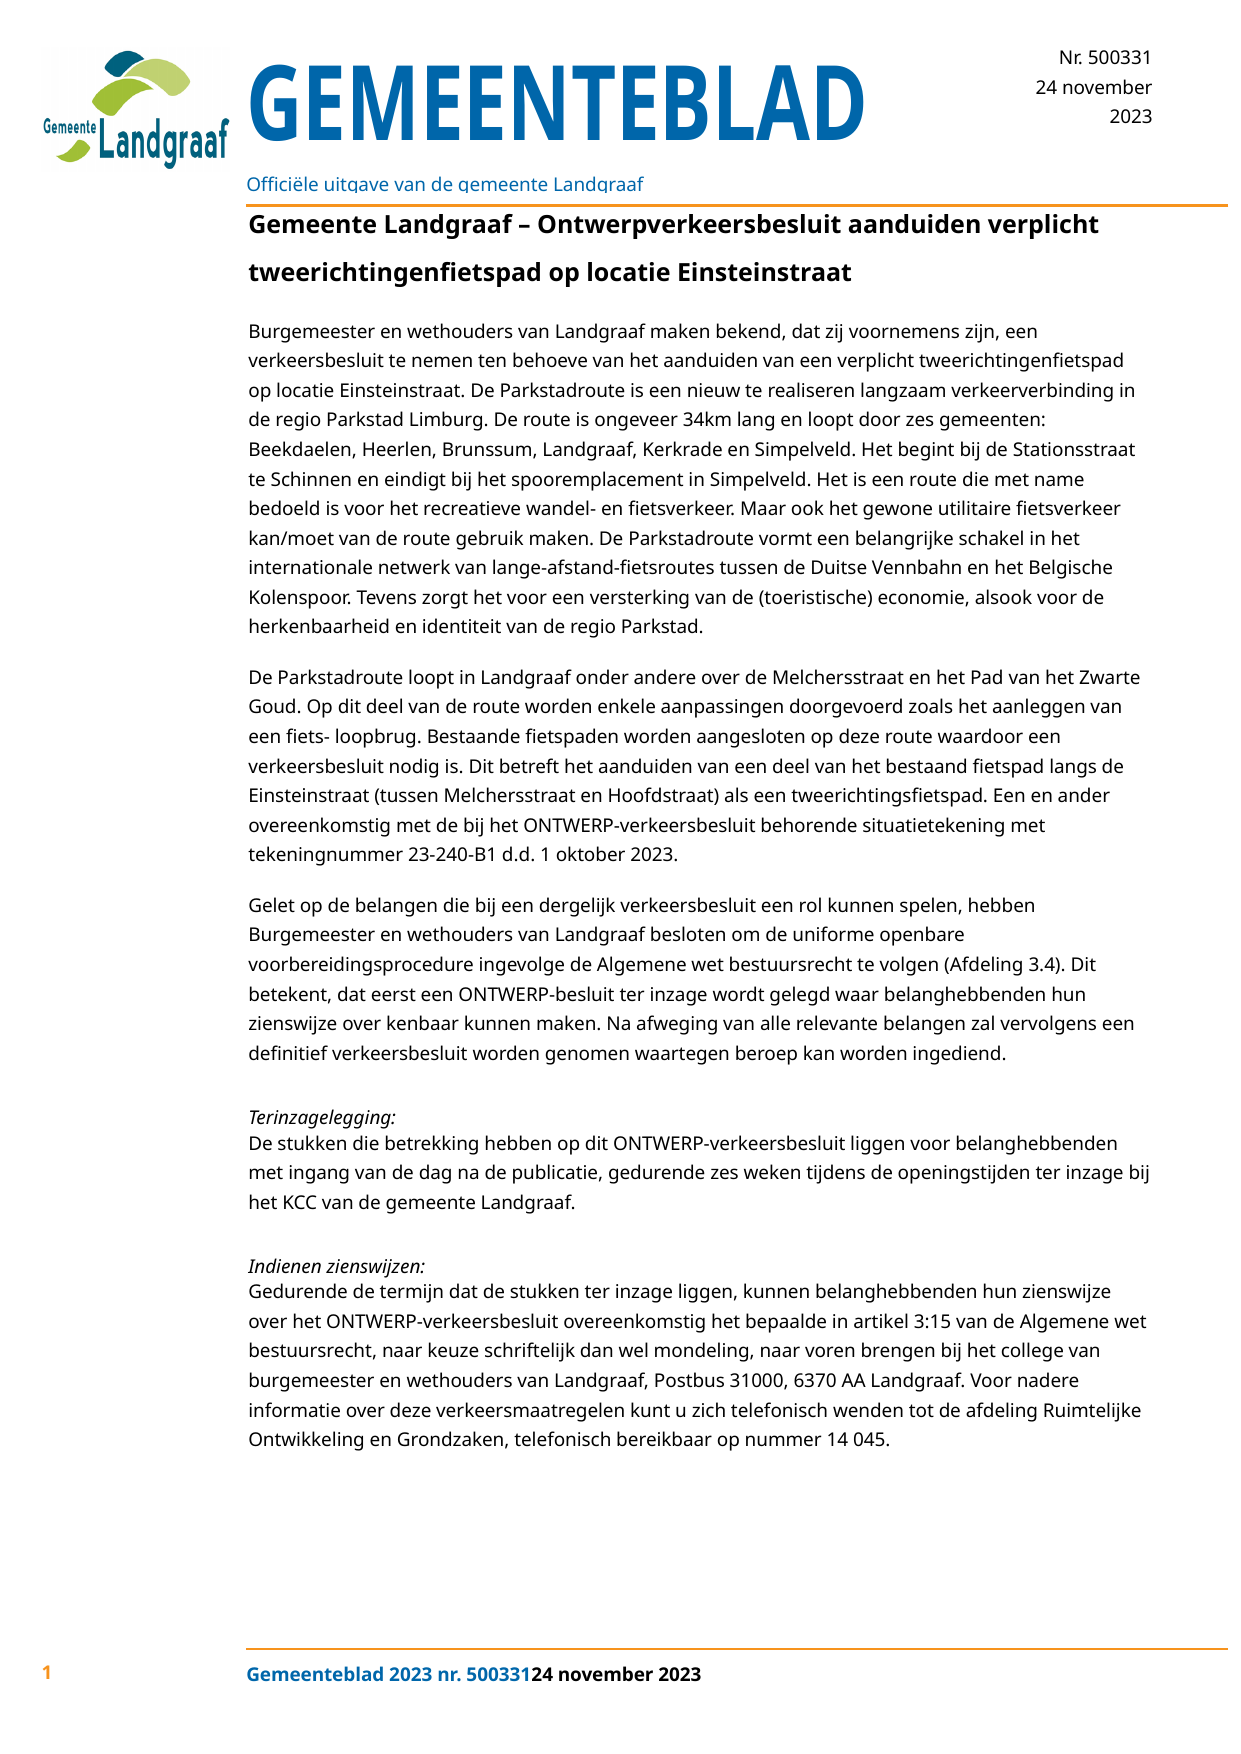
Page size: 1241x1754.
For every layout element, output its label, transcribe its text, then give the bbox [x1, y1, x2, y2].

text Gedurende de termijn dat de stukken ter inzage liggen, kunnen belanghebbenden hun zienswijze over het ONTWERP-verkeersbesluit overeenkomstig het bepaalde in artikel 3:15 van de Algemene wet bestuursrecht, naar keuze schriftelijk dan wel mondeling, naar voren brengen bij het college van burgemeester en wethouders van Landgraaf, Postbus 31000, 6370 AA Landgraaf. Voor nadere informatie over deze verkeersmaatregelen kunt u zich telefonisch wenden tot de afdeling Ruimtelijke Ontwikkeling en Grondzaken, telefonisch bereikbaar op nummer 14 045. [248, 1278, 1152, 1452]
text De stukken die betrekking hebben op dit ONTWERP-verkeersbesluit liggen voor belanghebbenden met ingang van de dag na de publicatie, gedurende zes weken tijdens de openingstijden ter inzage bij het KCC van de gemeente Landgraaf. [248, 1130, 1152, 1214]
text Indienen zienswijzen: [248, 1253, 1152, 1278]
text Terinzagelegging: [248, 1104, 1152, 1130]
picture [41, 47, 231, 172]
text Gelet op de belangen die bij een dergelijk verkeersbesluit een rol kunnen spelen, hebben Burgemeester en wethouders van Landgraaf besloten om de uniforme openbare voorbereidingsprocedure ingevolge de Algemene wet bestuursrecht te volgen (Afdeling 3.4). Dit betekent, dat eerst een ONTWERP-besluit ter inzage wordt gelegd waar belanghebbenden hun zienswijze over kenbaar kunnen maken. Na afweging van alle relevante belangen zal vervolgens een definitief verkeersbesluit worden genomen waartegen beroep kan worden ingediend. [248, 892, 1152, 1066]
text Burgemeester en wethouders van Landgraaf maken bekend, dat zij voornemens zijn, een verkeersbesluit te nemen ten behoeve van het aanduiden van een verplicht tweerichtingenfietspad op locatie Einsteinstraat. De Parkstadroute is een nieuw te realiseren langzaam verkeerverbinding in de regio Parkstad Limburg. De route is ongeveer 34km lang en loopt door zes gemeenten: Beekdaelen, Heerlen, Brunssum, Landgraaf, Kerkrade en Simpelveld. Het begint bij de Stationsstraat te Schinnen en eindigt bij het spooremplacement in Simpelveld. Het is een route die met name bedoeld is voor het recreatieve wandel- en fietsverkeer. Maar ook het gewone utilitaire fietsverkeer kan/moet van de route gebruik maken. De Parkstadroute vormt een belangrijke schakel in het internationale netwerk van lange-afstand-fietsroutes tussen de Duitse Vennbahn en het Belgische Kolenspoor. Tevens zorgt het voor een versterking van de (toeristische) economie, alsook voor de herkenbaarheid en identiteit van de regio Parkstad. [248, 318, 1152, 639]
text Gemeente Landgraaf – Ontwerpverkeersbesluit aanduiden verplicht tweerichtingenfietspad op locatie Einsteinstraat [248, 207, 1152, 288]
text De Parkstadroute loopt in Landgraaf onder andere over de Melchersstraat en het Pad van het Zwarte Goud. Op dit deel van de route worden enkele aanpassingen doorgevoerd zoals het aanleggen van een fiets- loopbrug. Bestaande fietspaden worden aangesloten op deze route waardoor een verkeersbesluit nodig is. Dit betreft het aanduiden van een deel van het bestaand fietspad langs de Einsteinstraat (tussen Melchersstraat en Hoofdstraat) als een tweerichtingsfietspad. Een en ander overeenkomstig met de bij het ONTWERP-verkeersbesluit behorende situatietekening met tekeningnummer 23-240-B1 d.d. 1 oktober 2023. [248, 664, 1152, 867]
